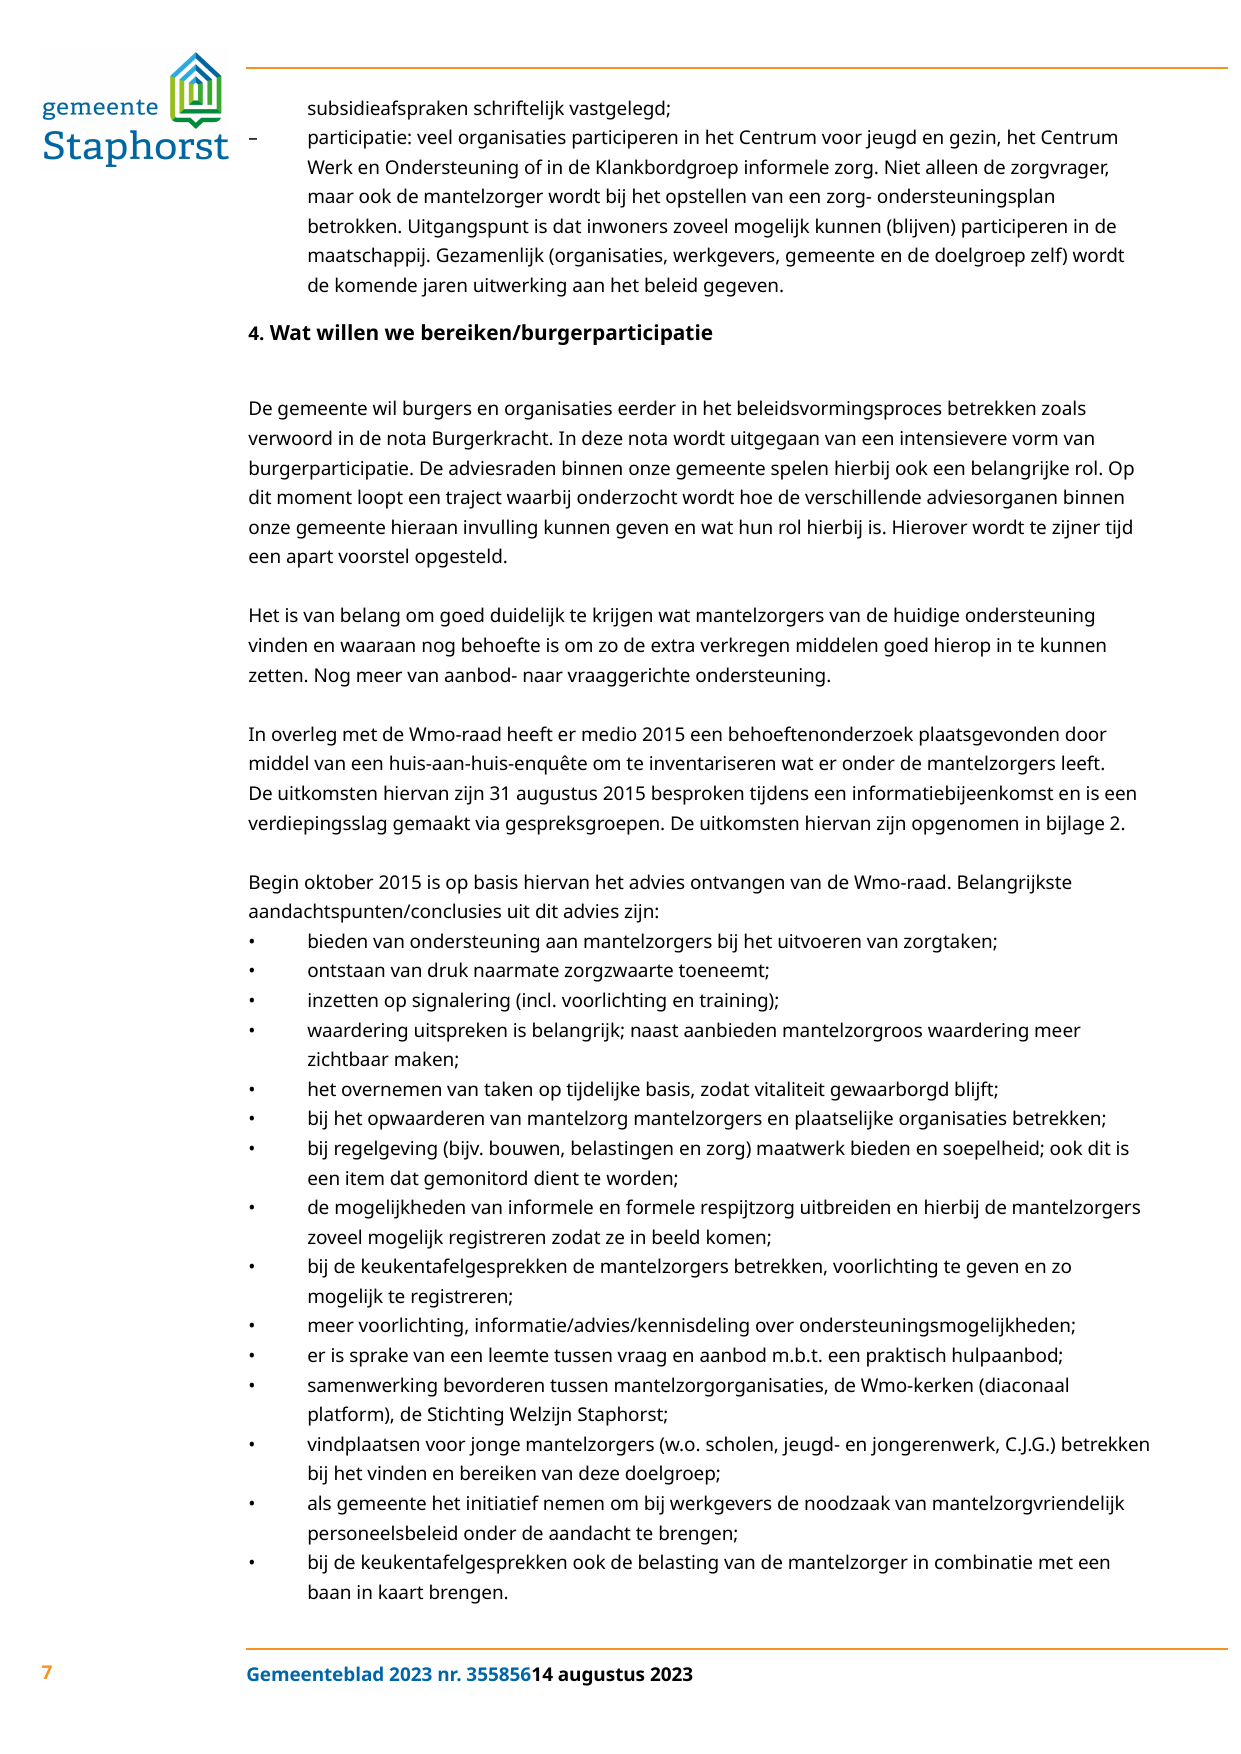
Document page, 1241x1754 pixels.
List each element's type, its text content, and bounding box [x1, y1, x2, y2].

list er is sprake van een leemte tussen vraag en aanbod m.b.t. een praktisch hulpaanbod; [248, 1342, 1152, 1368]
list inzetten op signalering (incl. voorlichting en training); [248, 987, 1152, 1013]
text De gemeente wil burgers en organisaties eerder in het beleidsvormingsproces betrekken zoals verwoord in de nota Burgerkracht. In deze nota wordt uitgegaan van een intensievere vorm van burgerparticipatie. De adviesraden binnen onze gemeente spelen hierbij ook een belangrijke rol. Op dit moment loopt een traject waarbij onderzocht wordt hoe de verschillende adviesorganen binnen onze gemeente hieraan invulling kunnen geven en wat hun rol hierbij is. Hierover wordt te zijner tijd een apart voorstel opgesteld. [248, 396, 1152, 569]
list de mogelijkheden van informele en formele respijtzorg uitbreiden en hierbij de mantelzorgers zoveel mogelijk registreren zodat ze in beeld komen; [248, 1194, 1152, 1250]
list bij de keukentafelgesprekken ook de belasting van de mantelzorger in combinatie met een baan in kaart brengen. [248, 1549, 1152, 1605]
list samenwerking bevorderen tussen mantelzorgorganisaties, de Wmo-kerken (diaconaal platform), de Stichting Welzijn Staphorst; [248, 1372, 1152, 1427]
text De uitkomsten hiervan zijn 31 augustus 2015 besproken tijdens een informatiebijeenkomst en is een verdiepingsslag gemaakt via gespreksgroepen. De uitkomsten hiervan zijn opgenomen in bijlage 2. [248, 780, 1152, 836]
text 4. Wat willen we bereiken/burgerparticipatie [248, 318, 1152, 346]
list als gemeente het initiatief nemen om bij werkgevers de noodzaak van mantelzorgvriendelijk personeelsbeleid onder de aandacht te brengen; [248, 1490, 1152, 1546]
list vindplaatsen voor jonge mantelzorgers (w.o. scholen, jeugd- en jongerenwerk, C.J.G.) betrekken bij het vinden en bereiken van deze doelgroep; [248, 1431, 1152, 1486]
list bij de keukentafelgesprekken de mantelzorgers betrekken, voorlichting te geven en zo mogelijk te registreren; [248, 1253, 1152, 1309]
list participatie: veel organisaties participeren in het Centrum voor jeugd en gezin, het Centrum Werk en Ondersteuning of in de Klankbordgroep informele zorg. Niet alleen de zorgvrager, maar ook de mantelzorger wordt bij het opstellen van een zorg- ondersteuningsplan betrokken. Uitgangspunt is dat inwoners zoveel mogelijk kunnen (blijven) participeren in de maatschappij. Gezamenlijk (organisaties, werkgevers, gemeente en de doelgroep zelf) wordt de komende jaren uitwerking aan het beleid gegeven. [248, 124, 1152, 298]
text In overleg met de Wmo-raad heeft er medio 2015 een behoeftenonderzoek plaatsgevonden door middel van een huis-aan-huis-enquête om te inventariseren wat er onder de mantelzorgers leeft. [248, 721, 1152, 776]
text Het is van belang om goed duidelijk te krijgen wat mantelzorgers van de huidige ondersteuning vinden en waaraan nog behoefte is om zo de extra verkregen middelen goed hierop in te kunnen zetten. Nog meer van aanbod- naar vraaggerichte ondersteuning. [248, 603, 1152, 688]
list het overnemen van taken op tijdelijke basis, zodat vitaliteit gewaarborgd blijft; [248, 1076, 1152, 1102]
list subsidieafspraken schriftelijk vastgelegd; [248, 95, 1152, 121]
list bij regelgeving (bijv. bouwen, belastingen en zorg) maatwerk bieden en soepelheid; ook dit is een item dat gemonitord dient te worden; [248, 1135, 1152, 1191]
list ontstaan van druk naarmate zorgzwaarte toeneemt; [248, 958, 1152, 983]
list meer voorlichting, informatie/advies/kennisdeling over ondersteuningsmogelijkheden; [248, 1313, 1152, 1338]
list bieden van ondersteuning aan mantelzorgers bij het uitvoeren van zorgtaken; [248, 928, 1152, 954]
list waardering uitspreken is belangrijk; naast aanbieden mantelzorgroos waardering meer zichtbaar maken; [248, 1017, 1152, 1072]
text Begin oktober 2015 is op basis hiervan het advies ontvangen van de Wmo-raad. Belangrijkste aandachtspunten/conclusies uit dit advies zijn: [248, 869, 1152, 924]
list bij het opwaarderen van mantelzorg mantelzorgers en plaatselijke organisaties betrekken; [248, 1106, 1152, 1131]
picture [41, 47, 231, 172]
